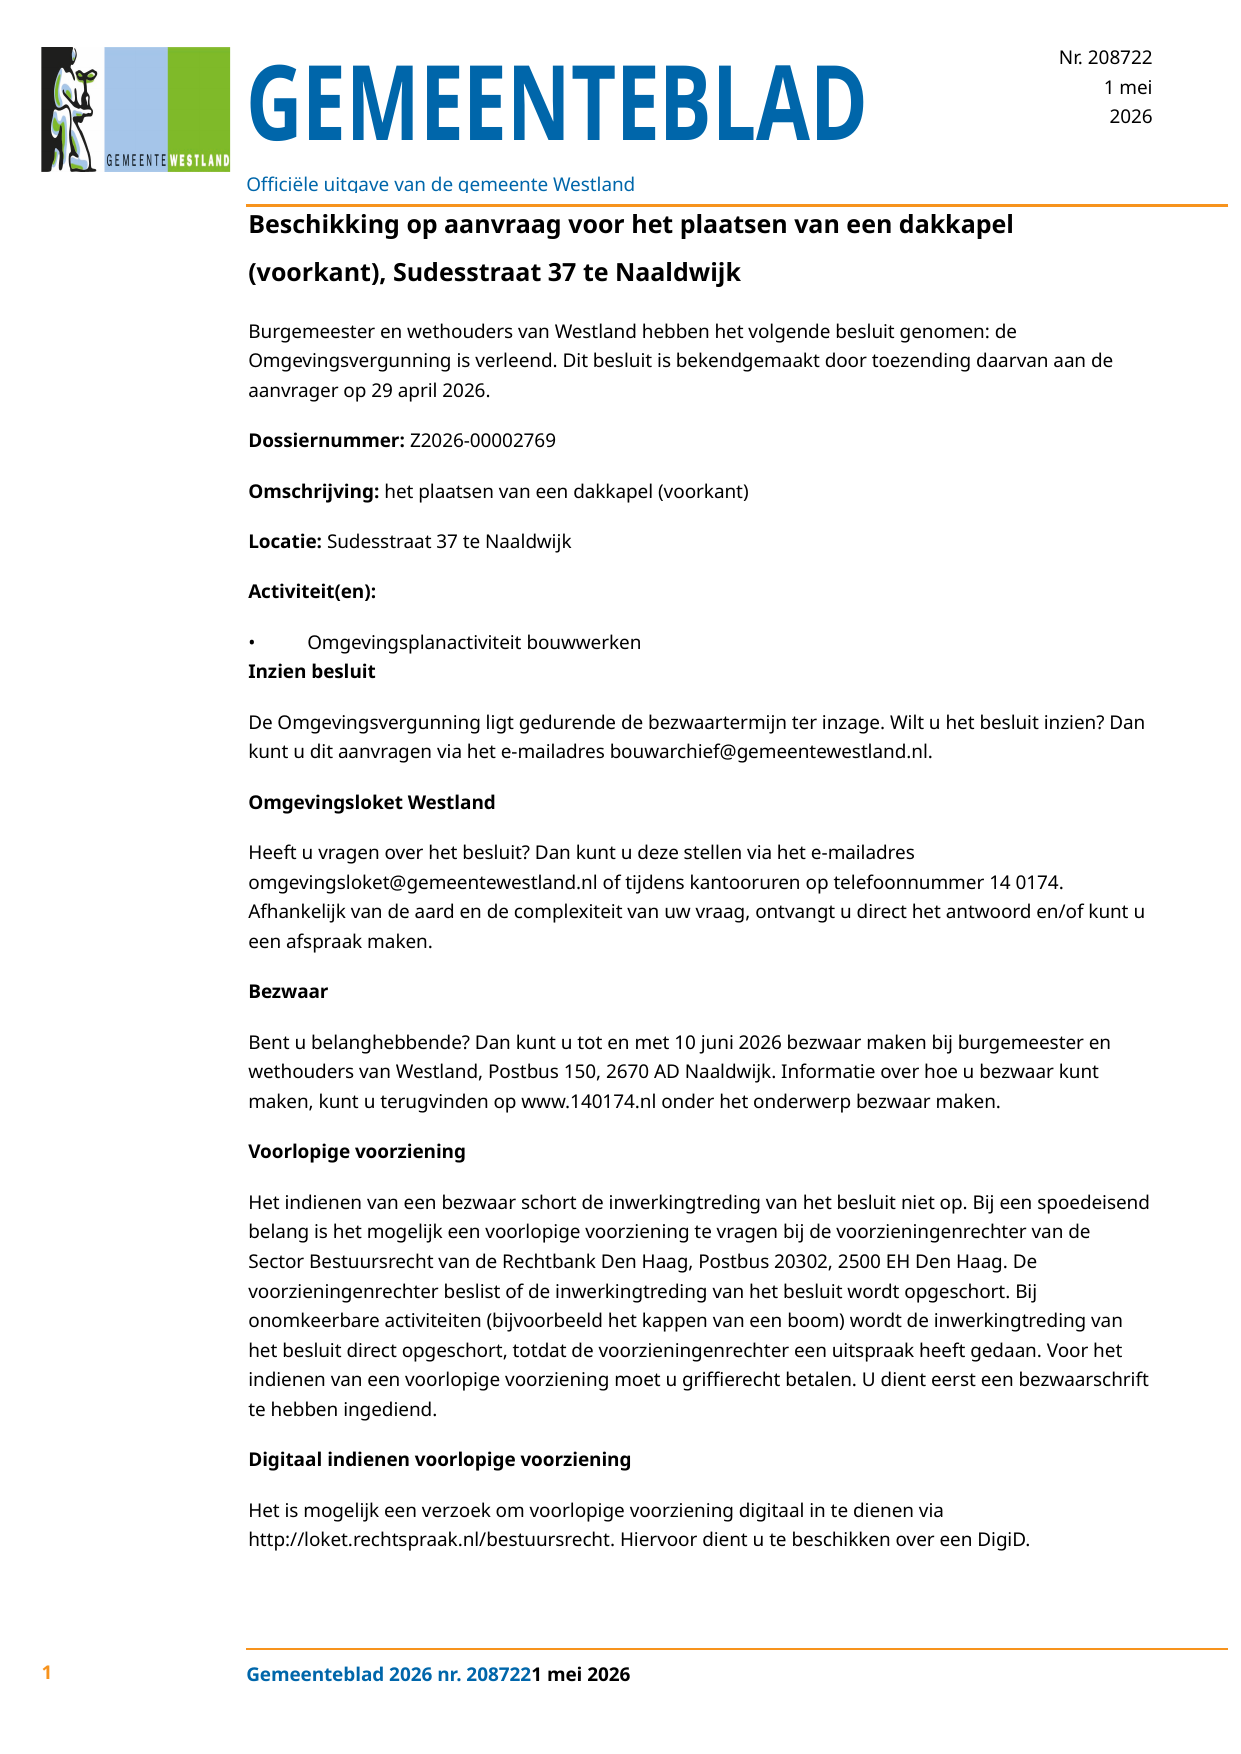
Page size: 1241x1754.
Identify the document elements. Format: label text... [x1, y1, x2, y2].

text Locatie: Sudesstraat 37 te Naaldwijk [248, 528, 1152, 554]
text Bezwaar [248, 979, 1152, 1004]
text Heeft u vragen over het besluit? Dan kunt u deze stellen via het e-mailadres omgevingsloket@gemeentewestland.nl of tijdens kantooruren op telefoonnummer 14 0174. Afhankelijk van de aard en de complexiteit van uw vraag, ontvangt u direct het antwoord en/of kunt u een afspraak maken. [248, 839, 1152, 954]
text Beschikking op aanvraag voor het plaatsen van een dakkapel (voorkant), Sudesstraat 37 te Naaldwijk [248, 207, 1152, 288]
text Activiteit(en): [248, 579, 1152, 604]
text Digitaal indienen voorlopige voorziening [248, 1447, 1152, 1472]
text Dossiernummer: Z2026-00002769 [248, 427, 1152, 453]
text Omschrijving: het plaatsen van een dakkapel (voorkant) [248, 478, 1152, 504]
text De Omgevingsvergunning ligt gedurende de bezwaartermijn ter inzage. Wilt u het besluit inzien? Dan kunt u dit aanvragen via het e-mailadres bouwarchief@gemeentewestland.nl. [248, 709, 1152, 764]
text Voorlopige voorziening [248, 1139, 1152, 1164]
text Inzien besluit [248, 659, 1152, 684]
text Het is mogelijk een verzoek om voorlopige voorziening digitaal in te dienen via http://loket.rechtspraak.nl/bestuursrecht. Hiervoor dient u te beschikken over een DigiD. [248, 1497, 1152, 1552]
picture [41, 47, 231, 172]
text Het indienen van een bezwaar schort de inwerkingtreding van het besluit niet op. Bij een spoedeisend belang is het mogelijk een voorlopige voorziening te vragen bij de voorzieningenrechter van de Sector Bestuursrecht van de Rechtbank Den Haag, Postbus 20302, 2500 EH Den Haag. De voorzieningenrechter beslist of de inwerkingtreding van het besluit wordt opgeschort. Bij onomkeerbare activiteiten (bijvoorbeeld het kappen van een boom) wordt de inwerkingtreding van het besluit direct opgeschort, totdat de voorzieningenrechter een uitspraak heeft gedaan. Voor het indienen van een voorlopige voorziening moet u griffierecht betalen. U dient eerst een bezwaarschrift te hebben ingediend. [248, 1189, 1152, 1422]
text Burgemeester en wethouders van Westland hebben het volgende besluit genomen: de Omgevingsvergunning is verleend. Dit besluit is bekendgemaakt door toezending daarvan aan de aanvrager op 29 april 2026. [248, 318, 1152, 403]
list Omgevingsplanactiviteit bouwwerken [248, 629, 1152, 655]
text Omgevingsloket Westland [248, 789, 1152, 815]
text Bent u belanghebbende? Dan kunt u tot en met 10 juni 2026 bezwaar maken bij burgemeester en wethouders van Westland, Postbus 150, 2670 AD Naaldwijk. Informatie over hoe u bezwaar kunt maken, kunt u terugvinden op www.140174.nl onder het onderwerp bezwaar maken. [248, 1029, 1152, 1114]
